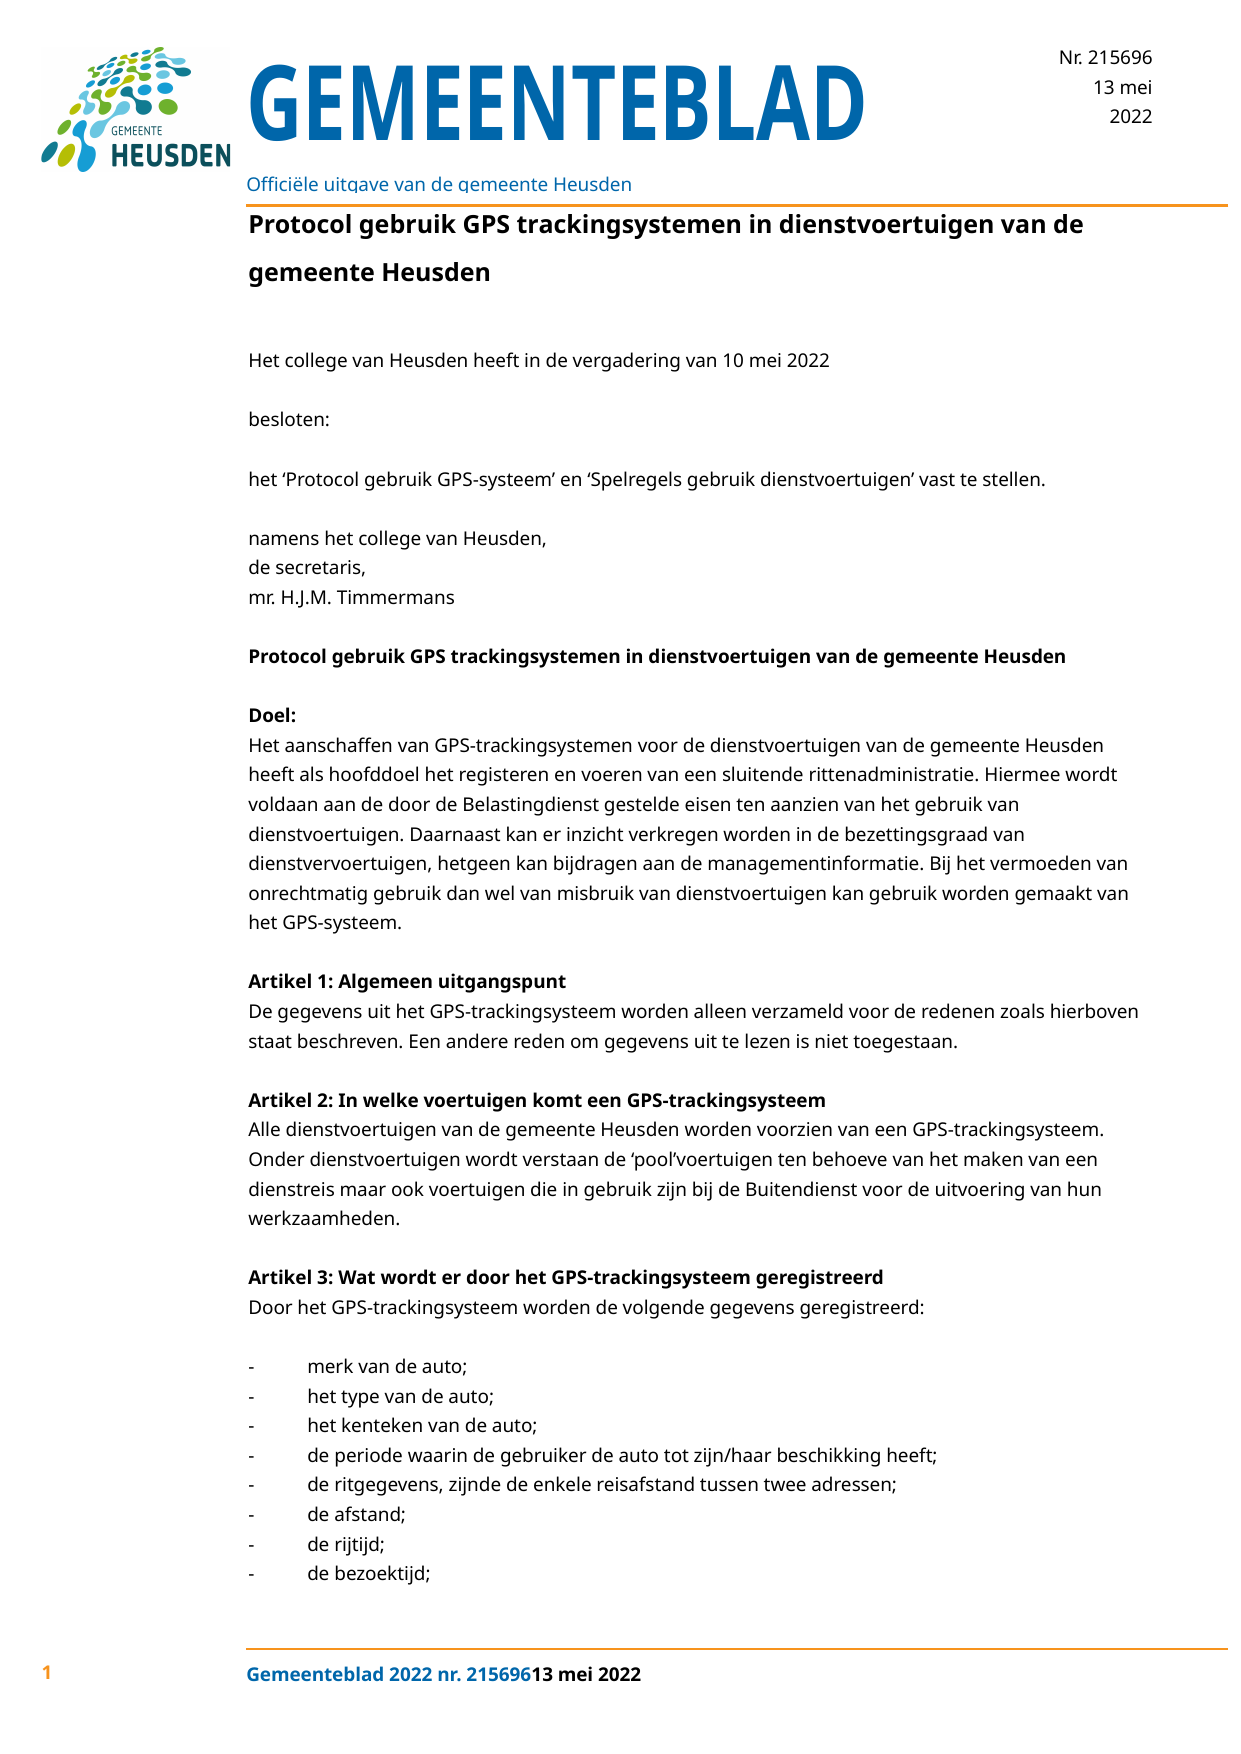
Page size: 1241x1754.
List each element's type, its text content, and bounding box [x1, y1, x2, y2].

text namens het college van Heusden, [248, 525, 1152, 551]
list de bezoektijd; [248, 1560, 1152, 1586]
text Protocol gebruik GPS trackingsystemen in dienstvoertuigen van de gemeente Heusden [248, 207, 1152, 288]
text De gegevens uit het GPS-trackingsysteem worden alleen verzameld voor de redenen zoals hierboven staat beschreven. Een andere reden om gegevens uit te lezen is niet toegestaan. [248, 998, 1152, 1054]
text besloten: [248, 407, 1152, 432]
list de afstand; [248, 1501, 1152, 1527]
picture [41, 47, 231, 172]
list de rijtijd; [248, 1531, 1152, 1557]
text Artikel 3: Wat wordt er door het GPS-trackingsysteem geregistreerd [248, 1264, 1152, 1290]
text Artikel 2: In welke voertuigen komt een GPS-trackingsysteem [248, 1087, 1152, 1113]
text Protocol gebruik GPS trackingsystemen in dienstvoertuigen van de gemeente Heusden [248, 643, 1152, 669]
text Alle dienstvoertuigen van de gemeente Heusden worden voorzien van een GPS-trackingsysteem. Onder dienstvoertuigen wordt verstaan de ‘pool’voertuigen ten behoeve van het maken van een dienstreis maar ook voertuigen die in gebruik zijn bij de Buitendienst voor de uitvoering van hun werkzaamheden. [248, 1117, 1152, 1231]
text het ‘Protocol gebruik GPS-systeem’ en ‘Spelregels gebruik dienstvoertuigen’ vast te stellen. [248, 466, 1152, 492]
list de ritgegevens, zijnde de enkele reisafstand tussen twee adressen; [248, 1472, 1152, 1497]
text Door het GPS-trackingsysteem worden de volgende gegevens geregistreerd: [248, 1294, 1152, 1320]
text Doel: [248, 702, 1152, 728]
list het type van de auto; [248, 1383, 1152, 1409]
text mr. H.J.M. Timmermans [248, 584, 1152, 610]
list de periode waarin de gebruiker de auto tot zijn/haar beschikking heeft; [248, 1442, 1152, 1468]
text de secretaris, [248, 554, 1152, 580]
text Het aanschaffen van GPS-trackingsystemen voor de dienstvoertuigen van de gemeente Heusden heeft als hoofddoel het registeren en voeren van een sluitende rittenadministratie. Hiermee wordt voldaan aan de door de Belastingdienst gestelde eisen ten aanzien van het gebruik van dienstvoertuigen. Daarnaast kan er inzicht verkregen worden in de bezettingsgraad van dienstvervoertuigen, hetgeen kan bijdragen aan de managementinformatie. Bij het vermoeden van onrechtmatig gebruik dan wel van misbruik van dienstvoertuigen kan gebruik worden gemaakt van het GPS-systeem. [248, 732, 1152, 935]
list merk van de auto; [248, 1353, 1152, 1379]
list het kenteken van de auto; [248, 1412, 1152, 1438]
text Artikel 1: Algemeen uitgangspunt [248, 969, 1152, 994]
text Het college van Heusden heeft in de vergadering van 10 mei 2022 [248, 347, 1152, 373]
